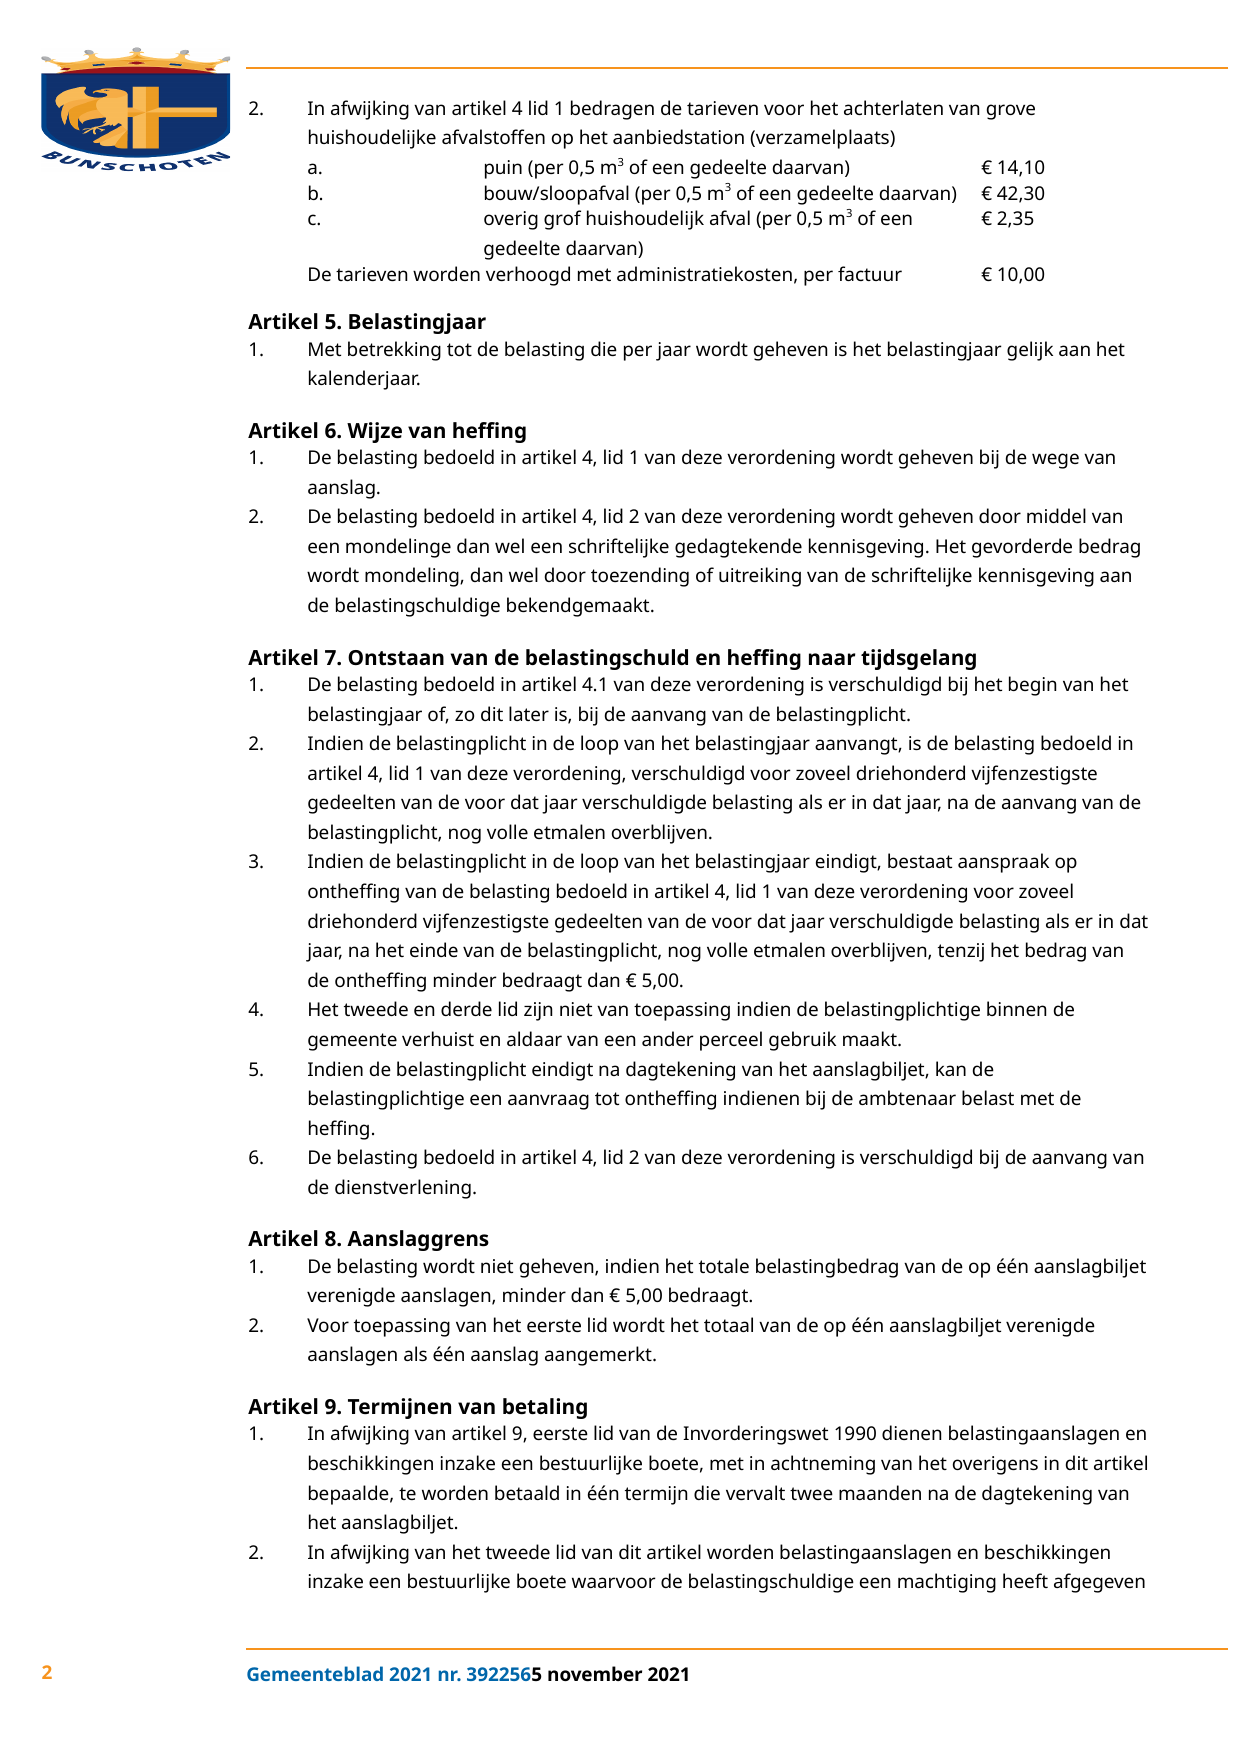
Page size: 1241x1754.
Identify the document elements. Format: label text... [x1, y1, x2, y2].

text Artikel 9. Termijnen van betaling [248, 1392, 1152, 1421]
list De belasting bedoeld in artikel 4, lid 2 van deze verordening is verschuldigd bij de aanvang van de dienstverlening. [248, 1144, 1152, 1200]
table_cell c. [307, 206, 483, 261]
table_header a. [307, 154, 483, 180]
list In afwijking van het tweede lid van dit artikel worden belastingaanslagen en beschikkingen inzake een bestuurlijke boete waarvoor de belastingschuldige een machtiging heeft afgegeven [248, 1539, 1152, 1594]
list Voor toepassing van het eerste lid wordt het totaal van de op één aanslagbiljet verenigde aanslagen als één aanslag aangemerkt. [248, 1312, 1152, 1367]
list In afwijking van artikel 4 lid 1 bedragen de tarieven voor het achterlaten van grove huishoudelijke afvalstoffen op het aanbiedstation (verzamelplaats) [248, 95, 1152, 150]
list De belasting bedoeld in artikel 4, lid 2 van deze verordening wordt geheven door middel van een mondelinge dan wel een schriftelijke gedagtekende kennisgeving. Het gevorderde bedrag wordt mondeling, dan wel door toezending of uitreiking van de schriftelijke kennisgeving aan de belastingschuldige bekendgemaakt. [248, 503, 1152, 618]
text Artikel 8. Aanslaggrens [248, 1224, 1152, 1253]
text Artikel 7. Ontstaan van de belastingschuld en heffing naar tijdsgelang [248, 643, 1152, 671]
list Indien de belastingplicht in de loop van het belastingjaar eindigt, bestaat aanspraak op ontheffing van de belasting bedoeld in artikel 4, lid 1 van deze verordening voor zoveel driehonderd vijfenzestigste gedeelten van de voor dat jaar verschuldigde belasting als er in dat jaar, na het einde van de belastingplicht, nog volle etmalen overblijven, tenzij het bedrag van de ontheffing minder bedraagt dan € 5,00. [248, 849, 1152, 993]
list De belasting bedoeld in artikel 4.1 van deze verordening is verschuldigd bij het begin van het belastingjaar of, zo dit later is, bij de aanvang van de belastingplicht. [248, 671, 1152, 726]
list Indien de belastingplicht eindigt na dagtekening van het aanslagbiljet, kan de belastingplichtige een aanvraag tot ontheffing indienen bij de ambtenaar belast met de heffing. [248, 1056, 1152, 1141]
table_header puin (per 0,5 m3 of een gedeelte daarvan) [483, 154, 981, 180]
table_cell b. [307, 180, 483, 206]
table_cell € 42,30 [981, 180, 1211, 206]
list Indien de belastingplicht in de loop van het belastingjaar aanvangt, is de belasting bedoeld in artikel 4, lid 1 van deze verordening, verschuldigd voor zoveel driehonderd vijfenzestigste gedeelten van de voor dat jaar verschuldigde belasting als er in dat jaar, na de aanvang van de belastingplicht, nog volle etmalen overblijven. [248, 730, 1152, 845]
list De belasting bedoeld in artikel 4, lid 1 van deze verordening wordt geheven bij de wege van aanslag. [248, 444, 1152, 500]
table_cell € 2,35 [981, 206, 1211, 261]
table_cell bouw/sloopafval (per 0,5 m3 of een gedeelte daarvan) [483, 180, 981, 206]
text Artikel 5. Belastingjaar [248, 307, 1152, 336]
list Het tweede en derde lid zijn niet van toepassing indien de belastingplichtige binnen de gemeente verhuist en aldaar van een ander perceel gebruik maakt. [248, 997, 1152, 1052]
text Artikel 6. Wijze van heffing [248, 416, 1152, 444]
table_cell € 10,00 [981, 261, 1211, 287]
table_header € 14,10 [981, 154, 1211, 180]
table_cell De tarieven worden verhoogd met administratiekosten, per factuur [307, 261, 981, 287]
list In afwijking van artikel 9, eerste lid van de Invorderingswet 1990 dienen belastingaanslagen en beschikkingen inzake een bestuurlijke boete, met in achtneming van het overigens in dit artikel bepaalde, te worden betaald in één termijn die vervalt twee maanden na de dagtekening van het aanslagbiljet. [248, 1421, 1152, 1535]
list De belasting wordt niet geheven, indien het totale belastingbedrag van de op één aanslagbiljet verenigde aanslagen, minder dan € 5,00 bedraagt. [248, 1253, 1152, 1308]
table_cell overig grof huishoudelijk afval (per 0,5 m3 of een gedeelte daarvan) [483, 206, 981, 261]
picture [41, 47, 231, 172]
list Met betrekking tot de belasting die per jaar wordt geheven is het belastingjaar gelijk aan het kalenderjaar. [248, 336, 1152, 391]
